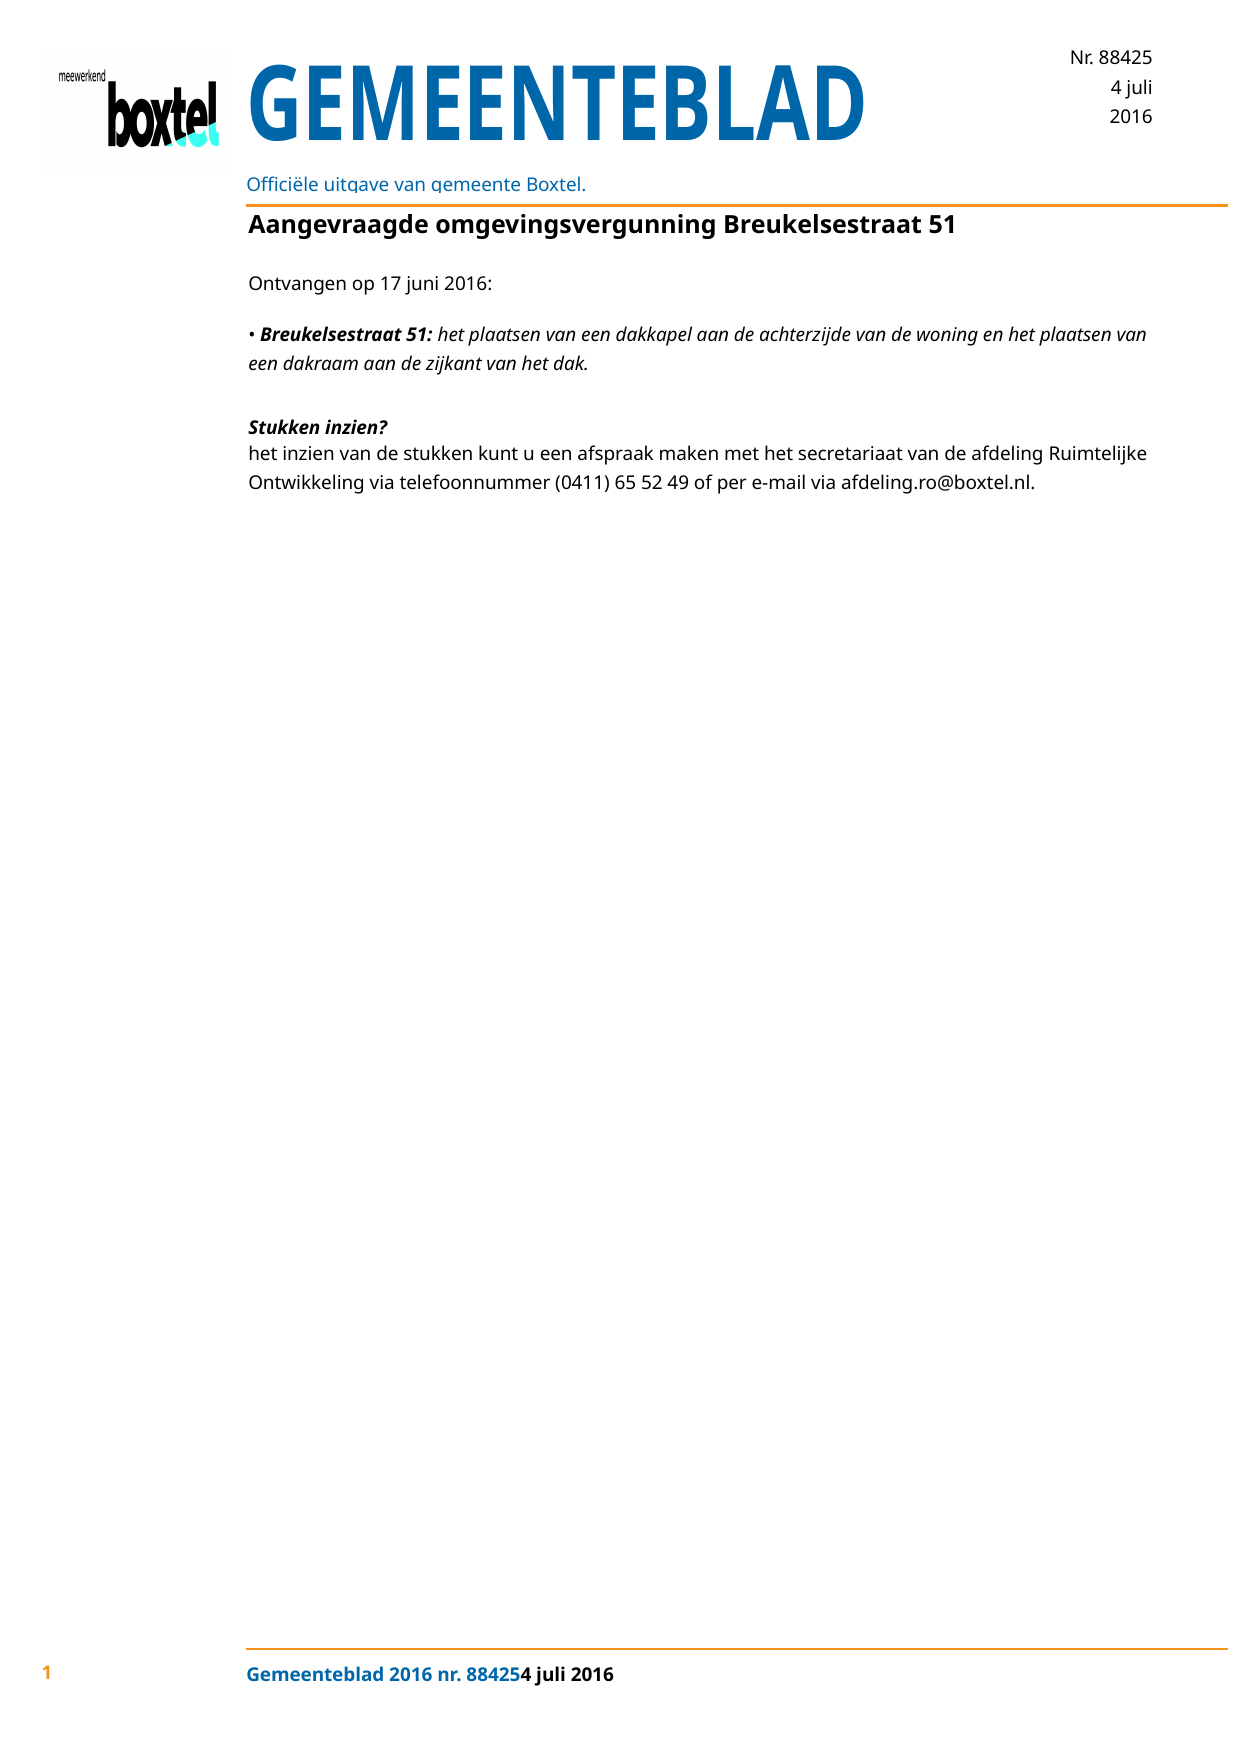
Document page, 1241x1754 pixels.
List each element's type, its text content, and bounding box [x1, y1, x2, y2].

text • Breukelsestraat 51: het plaatsen van een dakkapel aan de achterzijde van de woning en het plaatsen van een dakraam aan de zijkant van het dak. [248, 321, 1152, 376]
text het inzien van de stukken kunt u een afspraak maken met het secretariaat van de afdeling Ruimtelijke Ontwikkeling via telefoonnummer (0411) 65 52 49 of per e-mail via afdeling.ro@boxtel.nl. [248, 440, 1152, 495]
text Stukken inzien? [248, 414, 1152, 440]
text Ontvangen op 17 juni 2016: [248, 270, 1152, 296]
text Aangevraagde omgevingsvergunning Breukelsestraat 51 [248, 207, 1152, 241]
picture [41, 47, 231, 172]
